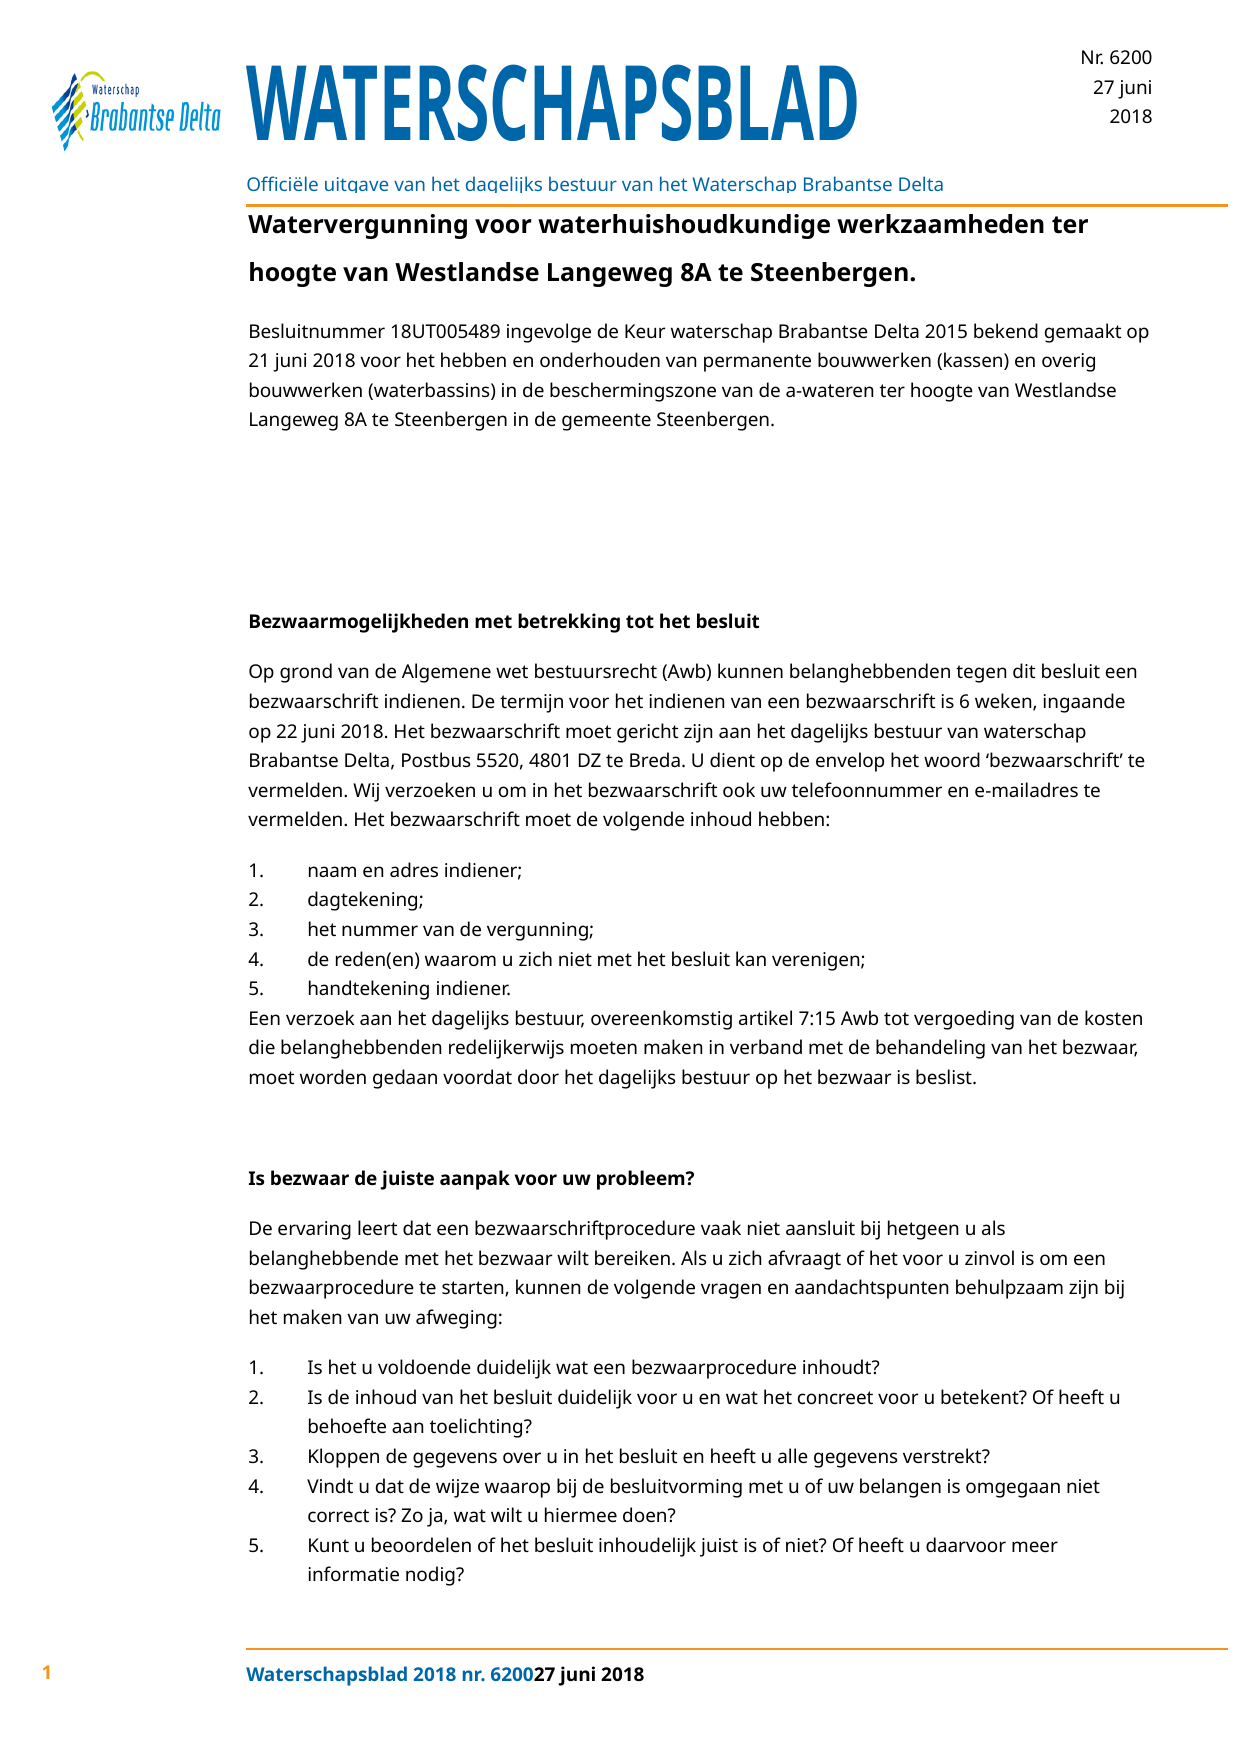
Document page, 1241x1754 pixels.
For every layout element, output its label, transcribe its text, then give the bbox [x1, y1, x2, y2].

text Besluitnummer 18UT005489 ingevolge de Keur waterschap Brabantse Delta 2015 bekend gemaakt op 21 juni 2018 voor het hebben en onderhouden van permanente bouwwerken (kassen) en overig bouwwerken (waterbassins) in de beschermingszone van de a-wateren ter hoogte van Westlandse Langeweg 8A te Steenbergen in de gemeente Steenbergen. [248, 318, 1152, 432]
list Is de inhoud van het besluit duidelijk voor u en wat het concreet voor u betekent? Of heeft u behoefte aan toelichting? [248, 1384, 1152, 1439]
text Is bezwaar de juiste aanpak voor uw probleem? [248, 1165, 1152, 1191]
text Een verzoek aan het dagelijks bestuur, overeenkomstig artikel 7:15 Awb tot vergoeding van de kosten die belanghebbenden redelijkerwijs moeten maken in verband met de behandeling van het bezwaar, moet worden gedaan voordat door het dagelijks bestuur op het bezwaar is beslist. [248, 1005, 1152, 1090]
list Kunt u beoordelen of het besluit inhoudelijk juist is of niet? Of heeft u daarvoor meer informatie nodig? [248, 1532, 1152, 1587]
list Vindt u dat de wijze waarop bij de besluitvorming met u of uw belangen is omgegaan niet correct is? Zo ja, wat wilt u hiermee doen? [248, 1473, 1152, 1528]
list dagtekening; [248, 887, 1152, 912]
list de reden(en) waarom u zich niet met het besluit kan verenigen; [248, 946, 1152, 972]
text Bezwaarmogelijkheden met betrekking tot het besluit [248, 608, 1152, 634]
list Kloppen de gegevens over u in het besluit en heeft u alle gegevens verstrekt? [248, 1443, 1152, 1469]
list Is het u voldoende duidelijk wat een bezwaarprocedure inhoudt? [248, 1354, 1152, 1380]
text Op grond van de Algemene wet bestuursrecht (Awb) kunnen belanghebbenden tegen dit besluit een bezwaarschrift indienen. De termijn voor het indienen van een bezwaarschrift is 6 weken, ingaande op 22 juni 2018. Het bezwaarschrift moet gericht zijn aan het dagelijks bestuur van waterschap Brabantse Delta, Postbus 5520, 4801 DZ te Breda. U dient op de envelop het woord ‘bezwaarschrift’ te vermelden. Wij verzoeken u om in het bezwaarschrift ook uw telefoonnummer en e‑mailadres te vermelden. Het bezwaarschrift moet de volgende inhoud hebben: [248, 659, 1152, 832]
list het nummer van de vergunning; [248, 916, 1152, 942]
list handtekening indiener. [248, 975, 1152, 1001]
list naam en adres indiener; [248, 857, 1152, 883]
picture [41, 47, 231, 172]
text Watervergunning voor waterhuishoudkundige werkzaamheden ter hoogte van Westlandse Langeweg 8A te Steenbergen. [248, 207, 1152, 288]
text De ervaring leert dat een bezwaarschriftprocedure vaak niet aansluit bij hetgeen u als belanghebbende met het bezwaar wilt bereiken. Als u zich afvraagt of het voor u zinvol is om een bezwaarprocedure te starten, kunnen de volgende vragen en aandachtspunten behulpzaam zijn bij het maken van uw afweging: [248, 1215, 1152, 1330]
